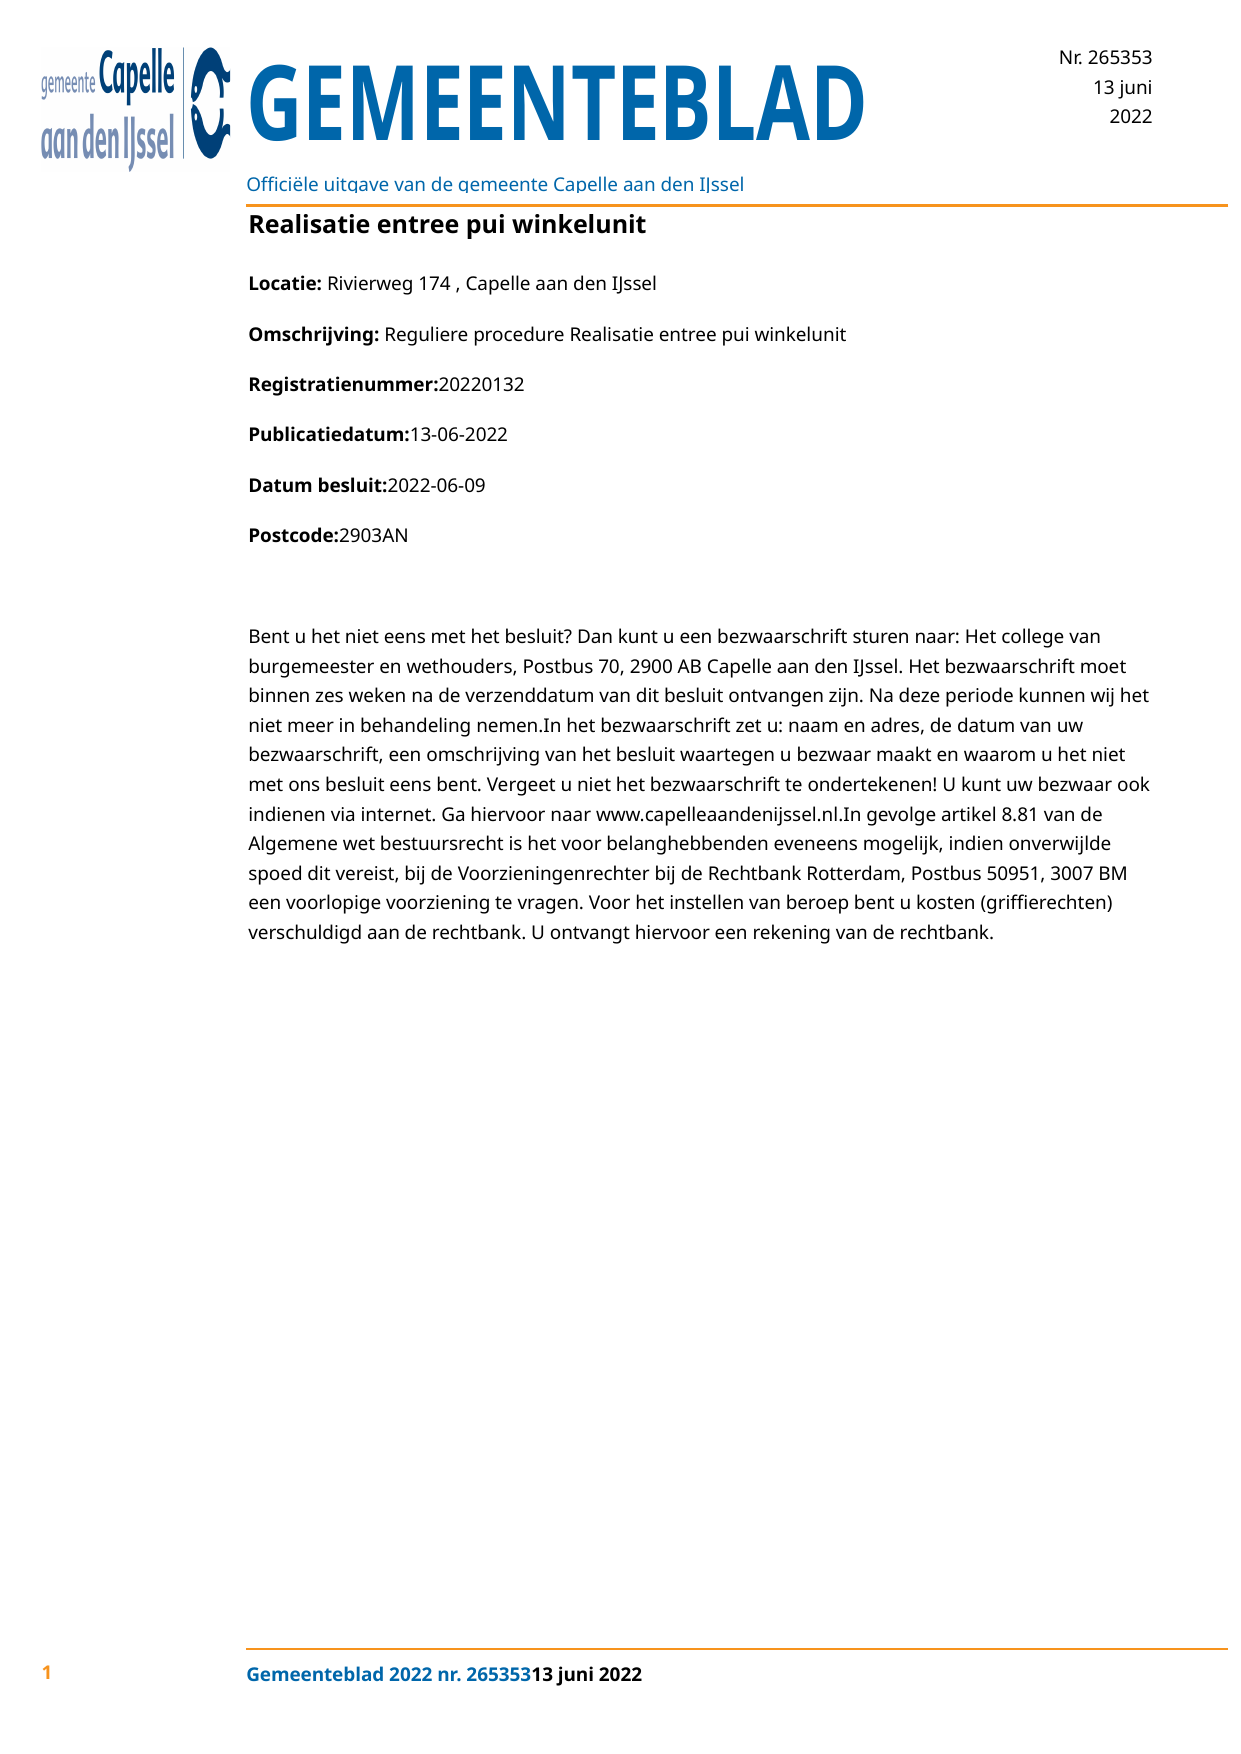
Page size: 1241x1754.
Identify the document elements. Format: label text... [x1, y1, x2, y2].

picture [41, 47, 231, 172]
text Realisatie entree pui winkelunit [248, 207, 1152, 241]
text Postcode:2903AN [248, 522, 1152, 548]
text Datum besluit:2022-06-09 [248, 472, 1152, 498]
text Bent u het niet eens met het besluit? Dan kunt u een bezwaarschrift sturen naar: Het college van burgemeester en wethouders, Postbus 70, 2900 AB Capelle aan den IJssel. Het bezwaarschrift moet binnen zes weken na de verzenddatum van dit besluit ontvangen zijn. Na deze periode kunnen wij het niet meer in behandeling nemen.In het bezwaarschrift zet u: naam en adres, de datum van uw bezwaarschrift, een omschrijving van het besluit waartegen u bezwaar maakt en waarom u het niet met ons besluit eens bent. Vergeet u niet het bezwaarschrift te ondertekenen! U kunt uw bezwaar ook indienen via internet. Ga hiervoor naar www.capelleaandenijssel.nl.In gevolge artikel 8.81 van de Algemene wet bestuursrecht is het voor belanghebbenden eveneens mogelijk, indien onverwijlde spoed dit vereist, bij de Voorzieningenrechter bij de Rechtbank Rotterdam, Postbus 50951, 3007 BM een voorlopige voorziening te vragen. Voor het instellen van beroep bent u kosten (griffierechten) verschuldigd aan de rechtbank. U ontvangt hiervoor een rekening van de rechtbank. [248, 623, 1152, 945]
text Publicatiedatum:13-06-2022 [248, 422, 1152, 447]
text Registratienummer:20220132 [248, 371, 1152, 397]
text Omschrijving: Reguliere procedure Realisatie entree pui winkelunit [248, 321, 1152, 346]
text Locatie: Rivierweg 174 , Capelle aan den IJssel [248, 270, 1152, 296]
